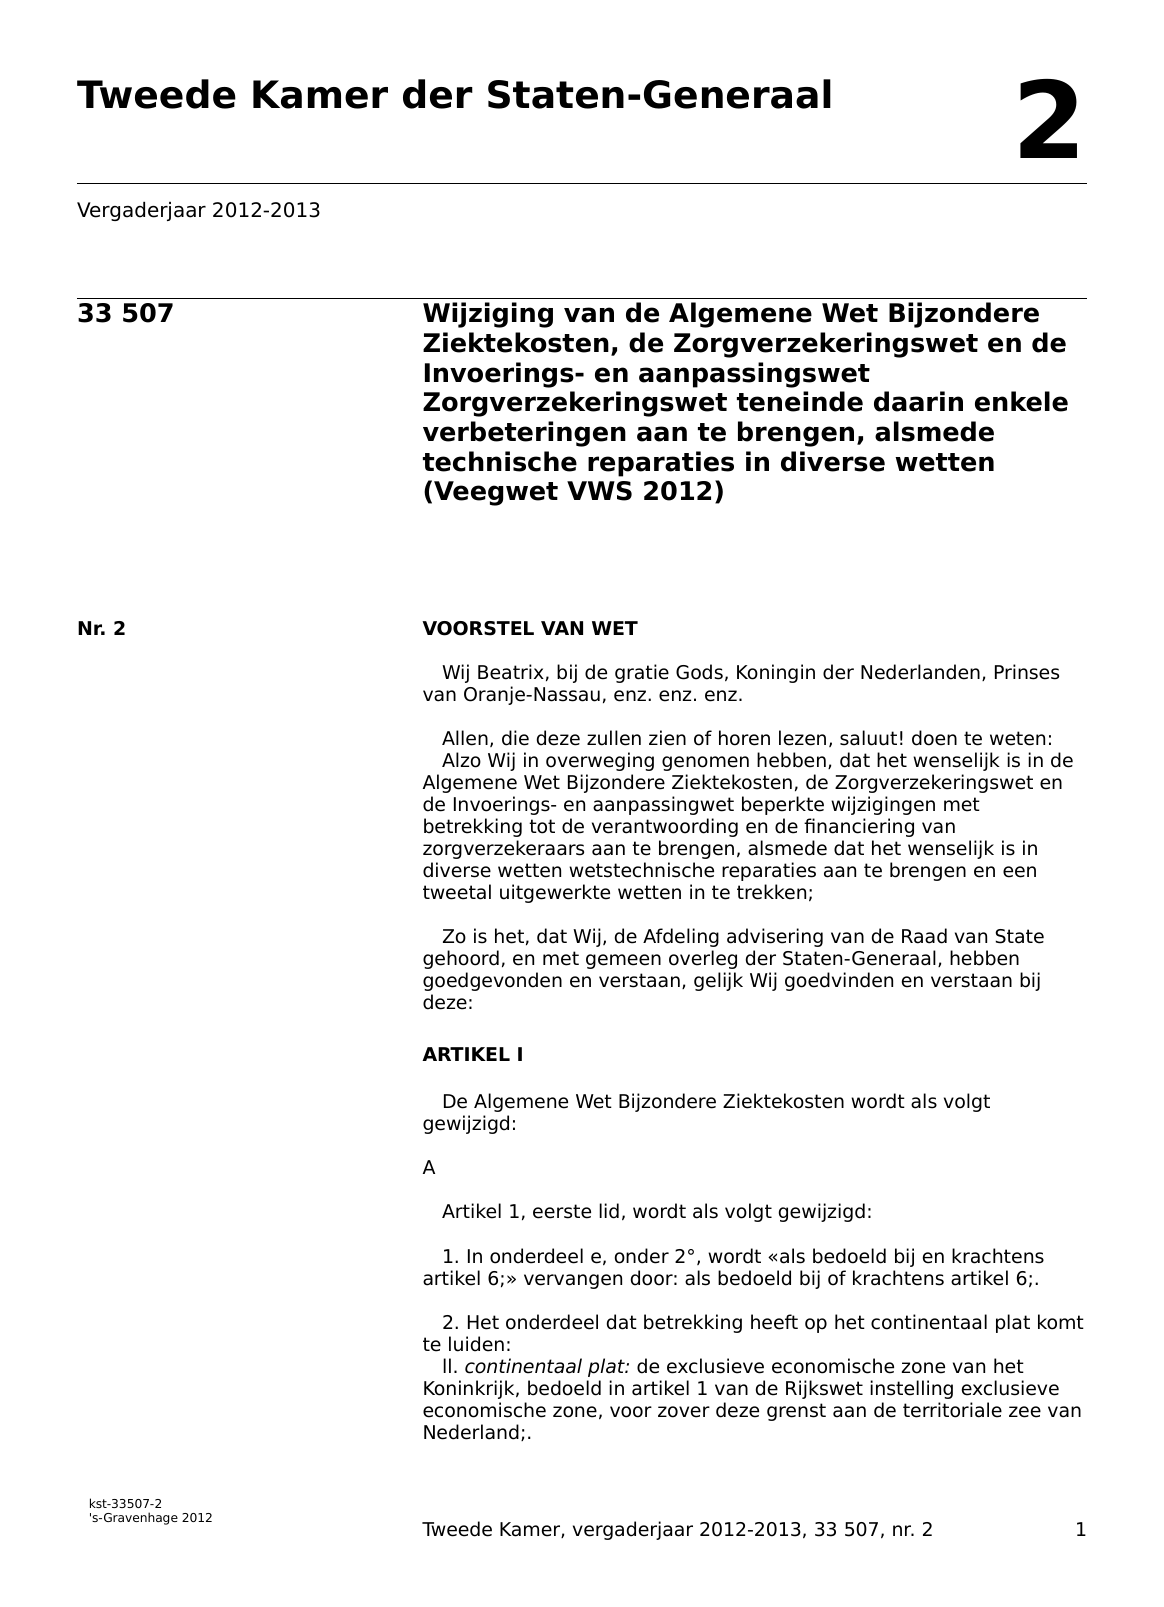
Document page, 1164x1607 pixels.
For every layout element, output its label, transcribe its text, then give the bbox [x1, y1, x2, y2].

table_header 2 [886, 59, 1087, 183]
text Zo is het, dat Wij, de Afdeling advisering van de Raad van State gehoord, en met gemeen overleg der Staten-Generaal, hebben goedgevonden en verstaan, gelijk Wij goedvinden en verstaan bij deze: [422, 926, 1087, 1014]
text 's-Gravenhage 2012 [88, 1511, 323, 1525]
subtitle 33 507 Wijziging van de Algemene Wet Bijzondere Ziektekosten, de Zorgverzekeringswet en de Invoerings- en aanpassingswet Zorgverzekeringswet teneinde daarin enkele verbeteringen aan te brengen, alsmede technische reparaties in diverse wetten (Veegwet VWS 2012) [77, 299, 1087, 507]
text 1. In onderdeel e, onder 2°, wordt «als bedoeld bij en krachtens artikel 6;» vervangen door: als bedoeld bij of krachtens artikel 6;. [422, 1246, 1087, 1289]
text Wij Beatrix, bij de gratie Gods, Koningin der Nederlanden, Prinses van Oranje-Nassau, enz. enz. enz. [422, 662, 1087, 706]
text De Algemene Wet Bijzondere Ziektekosten wordt als volgt gewijzigd: [422, 1091, 1087, 1135]
subtitle ARTIKEL I [422, 1044, 1087, 1066]
subtitle Nr. 2 VOORSTEL VAN WET [77, 618, 1087, 640]
table_cell Vergaderjaar 2012-2013 [77, 184, 1087, 298]
table_header Tweede Kamer der Staten-Generaal [77, 59, 886, 183]
text Artikel 1, eerste lid, wordt als volgt gewijzigd: [422, 1201, 1087, 1223]
text Alzo Wij in overweging genomen hebben, dat het wenselijk is in de Algemene Wet Bijzondere Ziektekosten, de Zorgverzekeringswet en de Invoerings- en aanpassingwet beperkte wijzigingen met betrekking tot de verantwoording en de financiering van zorgverzekeraars aan te brengen, alsmede dat het wenselijk is in diverse wetten wetstechnische reparaties aan te brengen en een tweetal uitgewerkte wetten in te trekken; [422, 750, 1087, 904]
text A [422, 1157, 1087, 1179]
text Allen, die deze zullen zien of horen lezen, saluut! doen te weten: [422, 728, 1087, 750]
text kst-33507-2 [88, 1497, 323, 1511]
text 2. Het onderdeel dat betrekking heeft op het continentaal plat komt te luiden: [422, 1312, 1087, 1356]
text ll. continentaal plat: de exclusieve economische zone van het Koninkrijk, bedoeld in artikel 1 van de Rijkswet instelling exclusieve economische zone, voor zover deze grenst aan de territoriale zee van Nederland;. [422, 1356, 1087, 1443]
